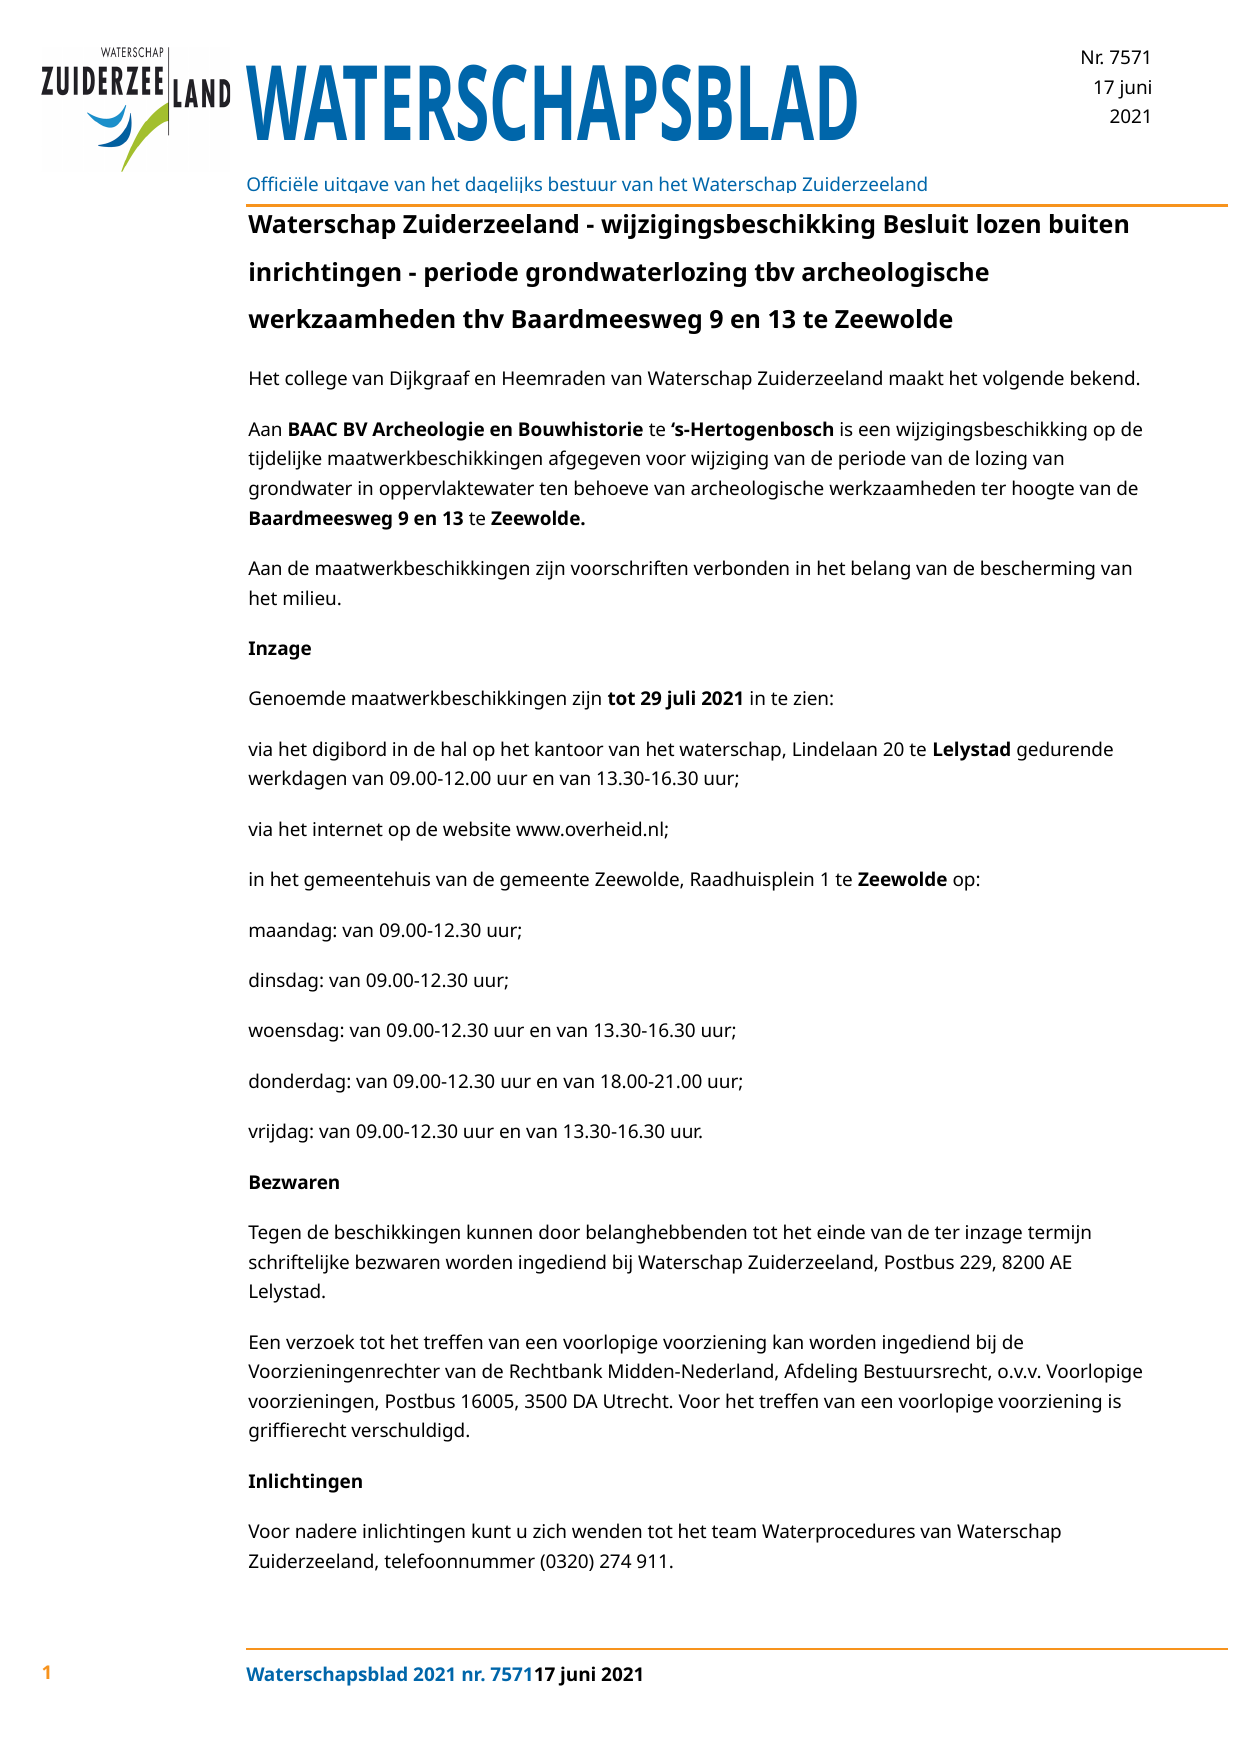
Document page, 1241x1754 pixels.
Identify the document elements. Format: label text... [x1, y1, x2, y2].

text via het internet op de website www.overheid.nl; [248, 816, 1152, 842]
text Genoemde maatwerkbeschikkingen zijn tot 29 juli 2021 in te zien: [248, 686, 1152, 711]
text Inzage [248, 635, 1152, 661]
text woensdag: van 09.00-12.30 uur en van 13.30-16.30 uur; [248, 1018, 1152, 1043]
text Bezwaren [248, 1169, 1152, 1194]
text maandag: van 09.00-12.30 uur; [248, 917, 1152, 942]
text Aan BAAC BV Archeologie en Bouwhistorie te ‘s-Hertogenbosch is een wijzigingsbeschikking op de tijdelijke maat­werkbeschikkingen afgegeven voor wijziging van de periode van de lozing van grondwater in oppervlaktewater ten behoeve van archeologische werkzaamheden ter hoogte van de Baardmeesweg 9 en 13 te Zeewolde. [248, 416, 1152, 530]
text via het digibord in de hal op het kantoor van het waterschap, Lindelaan 20 te Lelystad gedurende werkdagen van 09.00-12.00 uur en van 13.30-16.30 uur; [248, 736, 1152, 791]
text Voor nadere inlichtingen kunt u zich wenden tot het team Waterprocedures van Waterschap Zuiderzeeland, telefoonnummer (0320) 274 911. [248, 1518, 1152, 1574]
text Waterschap Zuiderzeeland - wijzigingsbeschikking Besluit lozen buiten inrichtingen - periode grondwaterlozing tbv archeologische werkzaamheden thv Baardmeesweg 9 en 13 te Zeewolde [248, 207, 1152, 336]
text in het gemeentehuis van de gemeente Zeewolde, Raadhuisplein 1 te Zeewolde op: [248, 866, 1152, 892]
picture [41, 47, 231, 172]
text dinsdag: van 09.00-12.30 uur; [248, 967, 1152, 993]
text Tegen de beschikkingen kunnen door belanghebbenden tot het einde van de ter inzage termijn schriftelijke bezwaren worden ingediend bij Waterschap Zuiderzeeland, Postbus 229, 8200 AE Lelystad. [248, 1219, 1152, 1304]
text Een verzoek tot het treffen van een voorlopige voorziening kan worden ingediend bij de Voorzieningenrechter van de Rechtbank Midden-Nederland, Afdeling Bestuursrecht, o.v.v. Voorlopige voorzieningen, Postbus 16005, 3500 DA Utrecht. Voor het treffen van een voorlopige voorziening is griffierecht verschuldigd. [248, 1329, 1152, 1443]
text Aan de maatwerkbeschikkingen zijn voorschriften verbonden in het belang van de bescherming van het milieu. [248, 555, 1152, 610]
text donderdag: van 09.00-12.30 uur en van 18.00-21.00 uur; [248, 1068, 1152, 1094]
text vrijdag: van 09.00-12.30 uur en van 13.30-16.30 uur. [248, 1118, 1152, 1144]
text Het college van Dijkgraaf en Heemraden van Waterschap Zuiderzeeland maakt het volgende bekend. [248, 366, 1152, 391]
text Inlichtingen [248, 1468, 1152, 1494]
